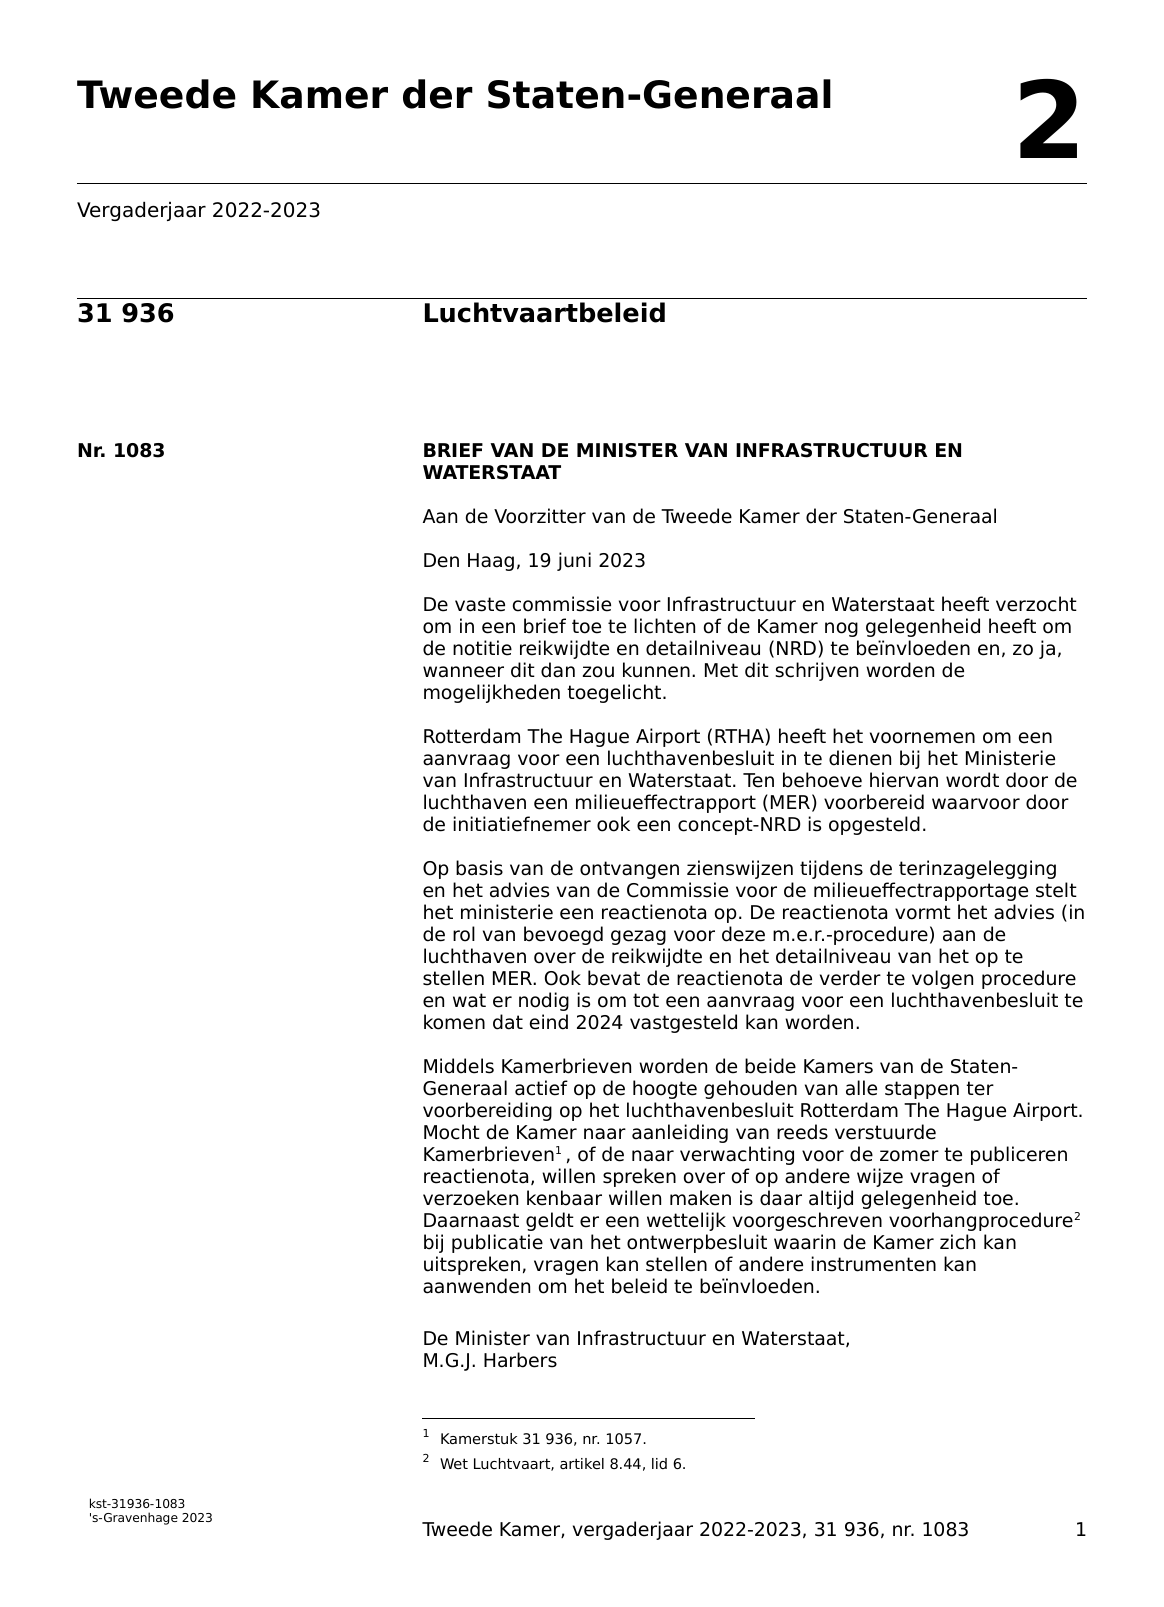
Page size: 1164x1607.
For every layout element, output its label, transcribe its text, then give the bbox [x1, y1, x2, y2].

subtitle 31 936 Luchtvaartbeleid [77, 299, 1087, 329]
text De Minister van Infrastructuur en Waterstaat, M.G.J. Harbers [422, 1328, 1087, 1372]
table_header Tweede Kamer der Staten-Generaal [77, 59, 886, 183]
table_cell Vergaderjaar 2022-2023 [77, 184, 1087, 298]
text Rotterdam The Hague Airport (RTHA) heeft het voornemen om een aanvraag voor een luchthavenbesluit in te dienen bij het Ministerie van Infrastructuur en Waterstaat. Ten behoeve hiervan wordt door de luchthaven een milieueffectrapport (MER) voorbereid waarvoor door de initiatiefnemer ook een concept-NRD is opgesteld. [422, 726, 1087, 836]
table_header 2 [886, 59, 1087, 183]
text Wet Luchtvaart, artikel 8.44, lid 6. [422, 1452, 1087, 1474]
text Kamerstuk 31 936, nr. 1057. [422, 1427, 1087, 1449]
subtitle Nr. 1083 BRIEF VAN DE MINISTER VAN INFRASTRUCTUUR EN WATERSTAAT [77, 440, 1087, 484]
text Den Haag, 19 juni 2023 [422, 550, 1087, 572]
text kst-31936-1083 [88, 1497, 323, 1511]
text Middels Kamerbrieven worden de beide Kamers van de Staten-Generaal actief op de hoogte gehouden van alle stappen ter voorbereiding op het luchthavenbesluit Rotterdam The Hague Airport. Mocht de Kamer naar aanleiding van reeds verstuurde Kamerbrieven, of de naar verwachting voor de zomer te publiceren reactienota, willen spreken over of op andere wijze vragen of verzoeken kenbaar willen maken is daar altijd gelegenheid toe. Daarnaast geldt er een wettelijk voorgeschreven voorhangprocedure bij publicatie van het ontwerpbesluit waarin de Kamer zich kan uitspreken, vragen kan stellen of andere instrumenten kan aanwenden om het beleid te beïnvloeden. [422, 1056, 1087, 1298]
text Aan de Voorzitter van de Tweede Kamer der Staten-Generaal [422, 506, 1087, 528]
text Op basis van de ontvangen zienswijzen tijdens de terinzagelegging en het advies van de Commissie voor de milieueffectrapportage stelt het ministerie een reactienota op. De reactienota vormt het advies (in de rol van bevoegd gezag voor deze m.e.r.-procedure) aan de luchthaven over de reikwijdte en het detailniveau van het op te stellen MER. Ook bevat de reactienota de verder te volgen procedure en wat er nodig is om tot een aanvraag voor een luchthavenbesluit te komen dat eind 2024 vastgesteld kan worden. [422, 858, 1087, 1034]
text De vaste commissie voor Infrastructuur en Waterstaat heeft verzocht om in een brief toe te lichten of de Kamer nog gelegenheid heeft om de notitie reikwijdte en detailniveau (NRD) te beïnvloeden en, zo ja, wanneer dit dan zou kunnen. Met dit schrijven worden de mogelijkheden toegelicht. [422, 594, 1087, 704]
text 's-Gravenhage 2023 [88, 1511, 323, 1525]
